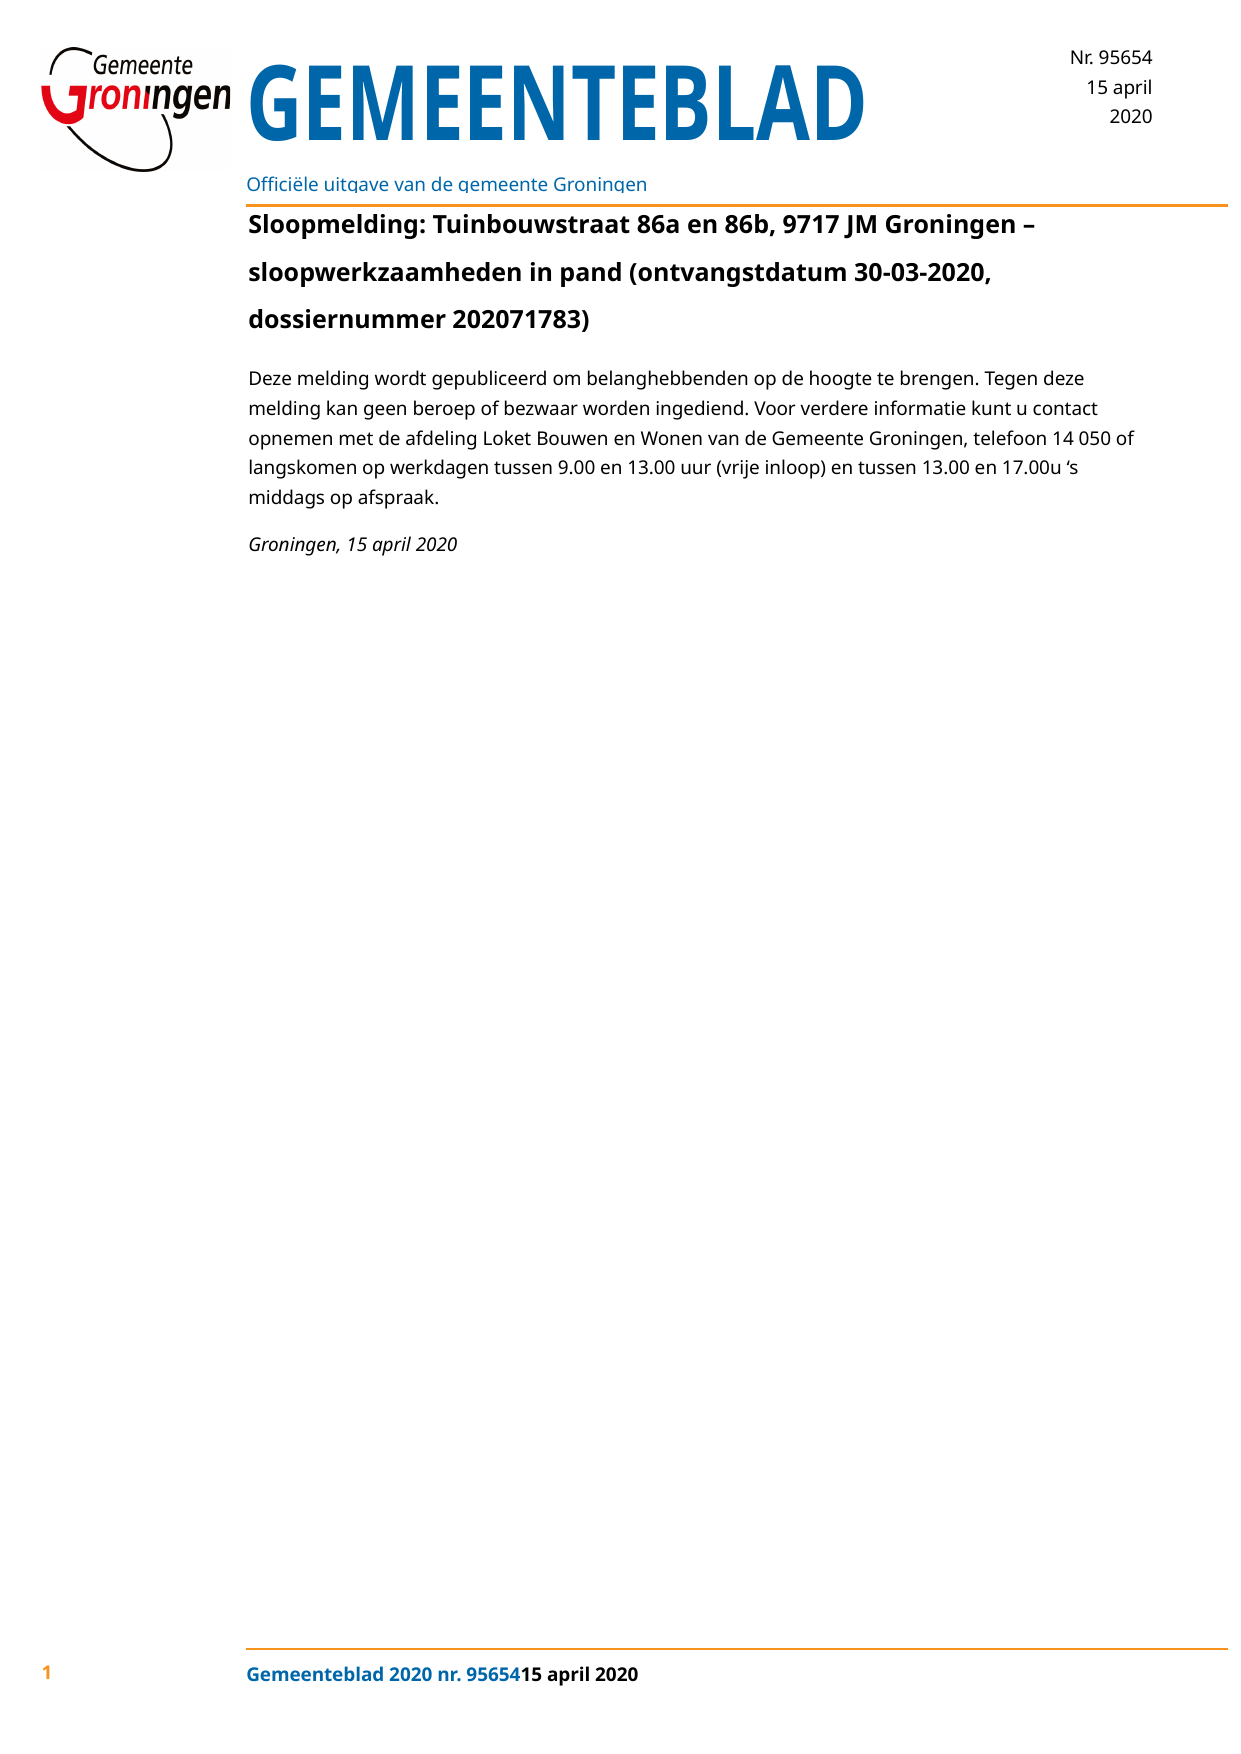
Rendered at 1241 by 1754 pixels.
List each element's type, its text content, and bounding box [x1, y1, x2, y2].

text Deze melding wordt gepubliceerd om belanghebbenden op de hoogte te brengen. Tegen deze melding kan geen beroep of bezwaar worden ingediend. Voor verdere informatie kunt u contact opnemen met de afdeling Loket Bouwen en Wonen van de Gemeente Groningen, telefoon 14 050 of langskomen op werkdagen tussen 9.00 en 13.00 uur (vrije inloop) en tussen 13.00 en 17.00u ‘s middags op afspraak. [248, 366, 1152, 509]
text Groningen, 15 april 2020 [248, 532, 1152, 557]
text Sloopmelding: Tuinbouwstraat 86a en 86b, 9717 JM Groningen – sloopwerkzaamheden in pand (ontvangstdatum 30-03-2020, dossiernummer 202071783) [248, 207, 1152, 336]
picture [41, 47, 231, 172]
